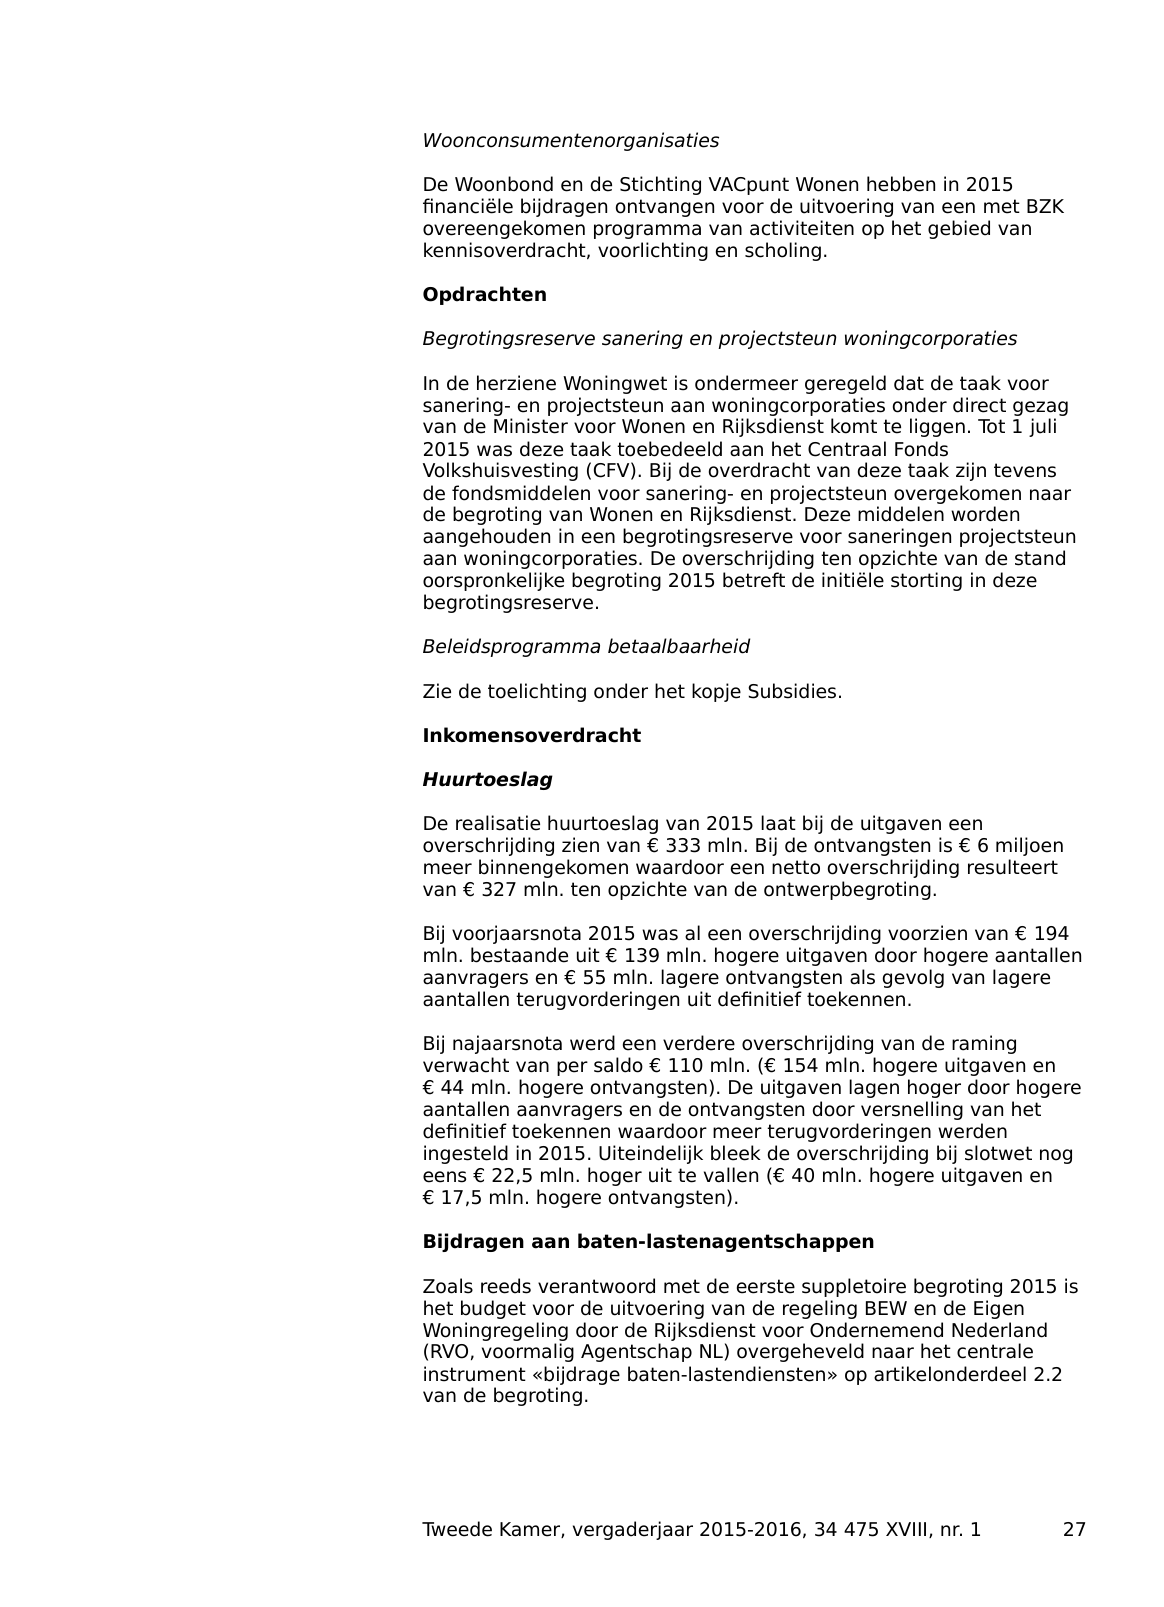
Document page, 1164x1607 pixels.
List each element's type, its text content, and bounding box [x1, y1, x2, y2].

subtitle Begrotingsreserve sanering en projectsteun woningcorporaties [422, 328, 1087, 350]
text De realisatie huurtoeslag van 2015 laat bij de uitgaven een overschrijding zien van € 333 mln. Bij de ontvangsten is € 6 miljoen meer binnengekomen waardoor een netto overschrijding resulteert van € 327 mln. ten opzichte van de ontwerpbegroting. [422, 813, 1087, 901]
text Zoals reeds verantwoord met de eerste suppletoire begroting 2015 is het budget voor de uitvoering van de regeling BEW en de Eigen Woningregeling door de Rijksdienst voor Ondernemend Nederland (RVO, voormalig Agentschap NL) overgeheveld naar het centrale instrument «bijdrage baten-lastendiensten» op artikelonderdeel 2.2 van de begroting. [422, 1276, 1087, 1407]
subtitle Inkomensoverdracht [422, 725, 1087, 747]
subtitle Opdrachten [422, 284, 1087, 306]
subtitle Woonconsumentenorganisaties [422, 130, 1087, 152]
text De Woonbond en de Stichting VACpunt Wonen hebben in 2015 financiële bijdragen ontvangen voor de uitvoering van een met BZK overeengekomen programma van activiteiten op het gebied van kennisoverdracht, voorlichting en scholing. [422, 174, 1087, 262]
subtitle Bijdragen aan baten-lastenagentschappen [422, 1231, 1087, 1253]
text Bij voorjaarsnota 2015 was al een overschrijding voorzien van € 194 mln. bestaande uit € 139 mln. hogere uitgaven door hogere aantallen aanvragers en € 55 mln. lagere ontvangsten als gevolg van lagere aantallen terugvorderingen uit definitief toekennen. [422, 923, 1087, 1011]
subtitle Beleidsprogramma betaalbaarheid [422, 636, 1087, 658]
subtitle Huurtoeslag [422, 769, 1087, 791]
text Bij najaarsnota werd een verdere overschrijding van de raming verwacht van per saldo € 110 mln. (€ 154 mln. hogere uitgaven en € 44 mln. hogere ontvangsten). De uitgaven lagen hoger door hogere aantallen aanvragers en de ontvangsten door versnelling van het definitief toekennen waardoor meer terugvorderingen werden ingesteld in 2015. Uiteindelijk bleek de overschrijding bij slotwet nog eens € 22,5 mln. hoger uit te vallen (€ 40 mln. hogere uitgaven en € 17,5 mln. hogere ontvangsten). [422, 1033, 1087, 1209]
text In de herziene Woningwet is ondermeer geregeld dat de taak voor sanering- en projectsteun aan woningcorporaties onder direct gezag van de Minister voor Wonen en Rijksdienst komt te liggen. Tot 1 juli 2015 was deze taak toebedeeld aan het Centraal Fonds Volkshuisvesting (CFV). Bij de overdracht van deze taak zijn tevens de fondsmiddelen voor sanering- en projectsteun overgekomen naar de begroting van Wonen en Rijksdienst. Deze middelen worden aangehouden in een begrotingsreserve voor saneringen projectsteun aan woningcorporaties. De overschrijding ten opzichte van de stand oorspronkelijke begroting 2015 betreft de initiële storting in deze begrotingsreserve. [422, 372, 1087, 614]
text Zie de toelichting onder het kopje Subsidies. [422, 681, 1087, 703]
